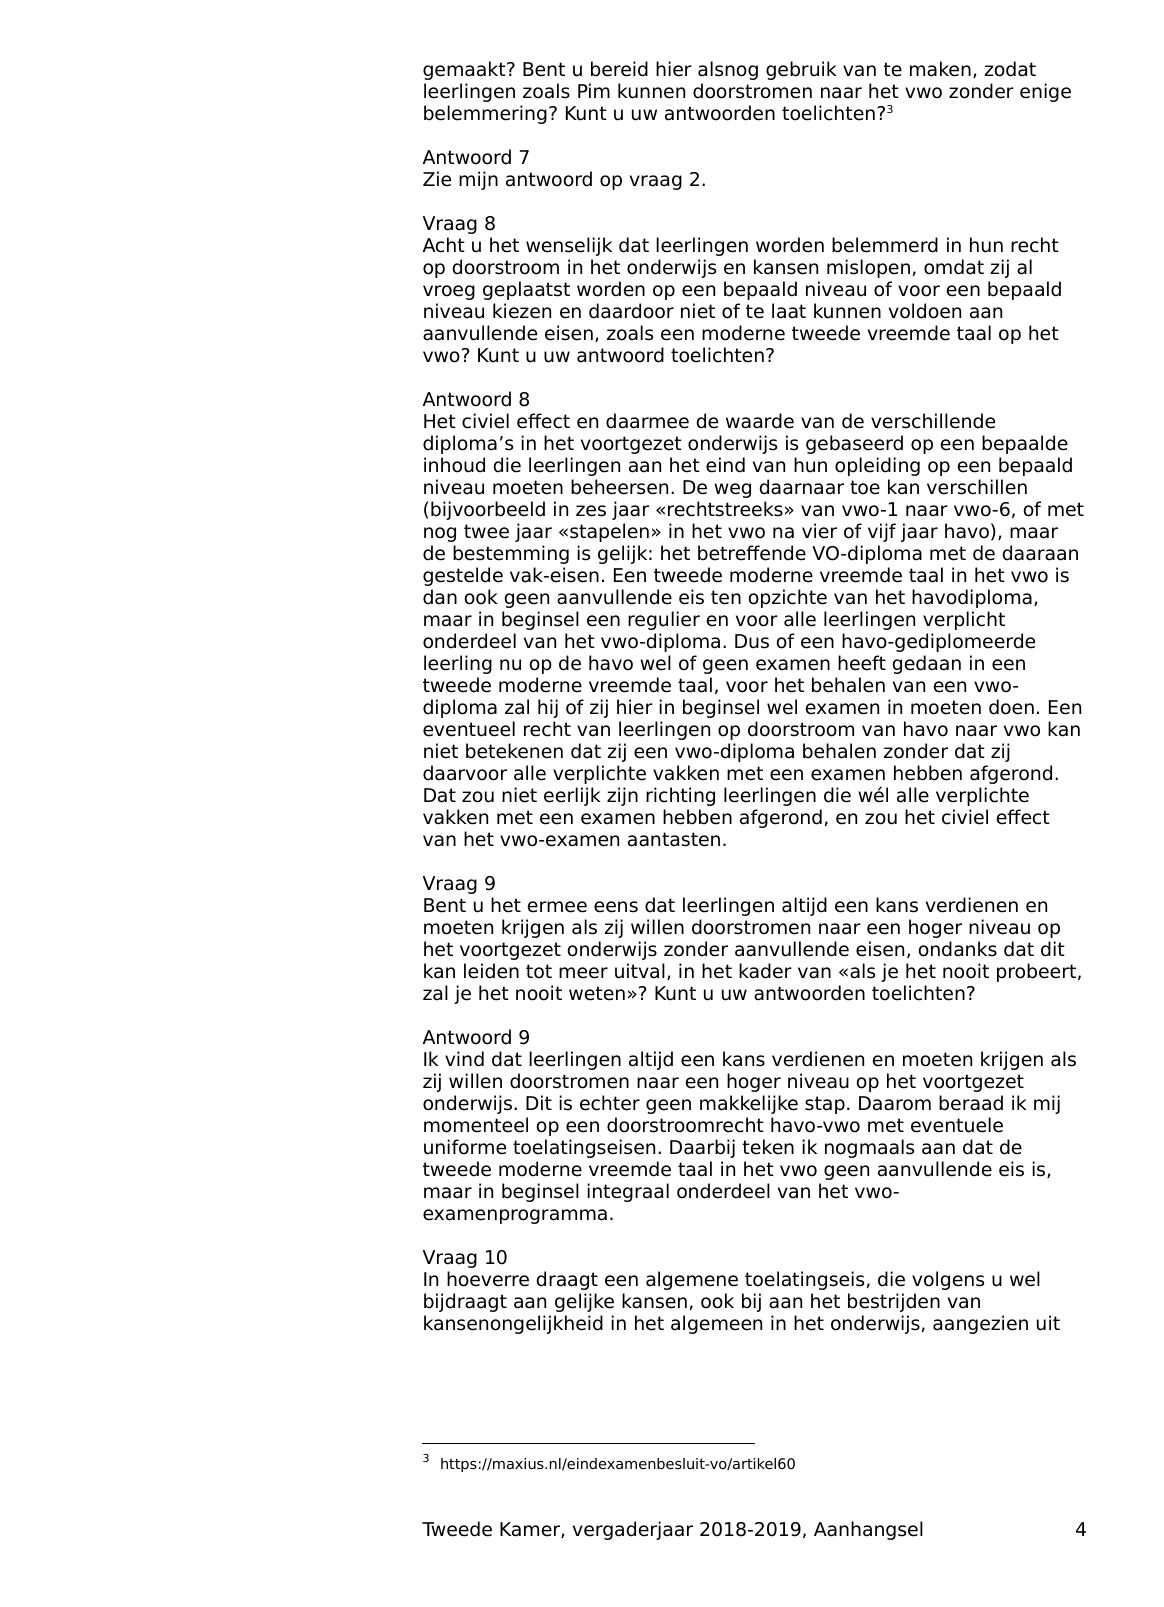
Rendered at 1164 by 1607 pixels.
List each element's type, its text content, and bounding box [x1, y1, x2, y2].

text Vraag 10 [422, 1247, 1087, 1269]
text https://maxius.nl/eindexamenbesluit-vo/artikel60 [422, 1452, 1087, 1474]
text Zie mijn antwoord op vraag 2. [422, 169, 1087, 191]
text Het civiel effect en daarmee de waarde van de verschillende diploma’s in het voortgezet onderwijs is gebaseerd op een bepaalde inhoud die leerlingen aan het eind van hun opleiding op een bepaald niveau moeten beheersen. De weg daarnaar toe kan verschillen (bijvoorbeeld in zes jaar «rechtstreeks» van vwo-1 naar vwo-6, of met nog twee jaar «stapelen» in het vwo na vier of vijf jaar havo), maar de bestemming is gelijk: het betreffende VO-diploma met de daaraan gestelde vak-eisen. Een tweede moderne vreemde taal in het vwo is dan ook geen aanvullende eis ten opzichte van het havodiploma, maar in beginsel een regulier en voor alle leerlingen verplicht onderdeel van het vwo-diploma. Dus of een havo-gediplomeerde leerling nu op de havo wel of geen examen heeft gedaan in een tweede moderne vreemde taal, voor het behalen van een vwo-diploma zal hij of zij hier in beginsel wel examen in moeten doen. Een eventueel recht van leerlingen op doorstroom van havo naar vwo kan niet betekenen dat zij een vwo-diploma behalen zonder dat zij daarvoor alle verplichte vakken met een examen hebben afgerond. Dat zou niet eerlijk zijn richting leerlingen die wél alle verplichte vakken met een examen hebben afgerond, en zou het civiel effect van het vwo-examen aantasten. [422, 411, 1087, 851]
text Vraag 9 [422, 873, 1087, 895]
text In hoeverre draagt een algemene toelatingseis, die volgens u wel bijdraagt aan gelijke kansen, ook bij aan het bestrijden van kansenongelijkheid in het algemeen in het onderwijs, aangezien uit [422, 1269, 1087, 1335]
text Bent u het ermee eens dat leerlingen altijd een kans verdienen en moeten krijgen als zij willen doorstromen naar een hoger niveau op het voortgezet onderwijs zonder aanvullende eisen, ondanks dat dit kan leiden tot meer uitval, in het kader van «als je het nooit probeert, zal je het nooit weten»? Kunt u uw antwoorden toelichten? [422, 895, 1087, 1005]
text Antwoord 8 [422, 389, 1087, 411]
text Antwoord 9 [422, 1027, 1087, 1049]
text Vraag 8 [422, 213, 1087, 235]
text gemaakt? Bent u bereid hier alsnog gebruik van te maken, zodat leerlingen zoals Pim kunnen doorstromen naar het vwo zonder enige belemmering? Kunt u uw antwoorden toelichten? [422, 59, 1087, 125]
text Antwoord 7 [422, 147, 1087, 169]
text Acht u het wenselijk dat leerlingen worden belemmerd in hun recht op doorstroom in het onderwijs en kansen mislopen, omdat zij al vroeg geplaatst worden op een bepaald niveau of voor een bepaald niveau kiezen en daardoor niet of te laat kunnen voldoen aan aanvullende eisen, zoals een moderne tweede vreemde taal op het vwo? Kunt u uw antwoord toelichten? [422, 235, 1087, 367]
text Ik vind dat leerlingen altijd een kans verdienen en moeten krijgen als zij willen doorstromen naar een hoger niveau op het voortgezet onderwijs. Dit is echter geen makkelijke stap. Daarom beraad ik mij momenteel op een doorstroomrecht havo-vwo met eventuele uniforme toelatingseisen. Daarbij teken ik nogmaals aan dat de tweede moderne vreemde taal in het vwo geen aanvullende eis is, maar in beginsel integraal onderdeel van het vwo-examenprogramma. [422, 1049, 1087, 1225]
